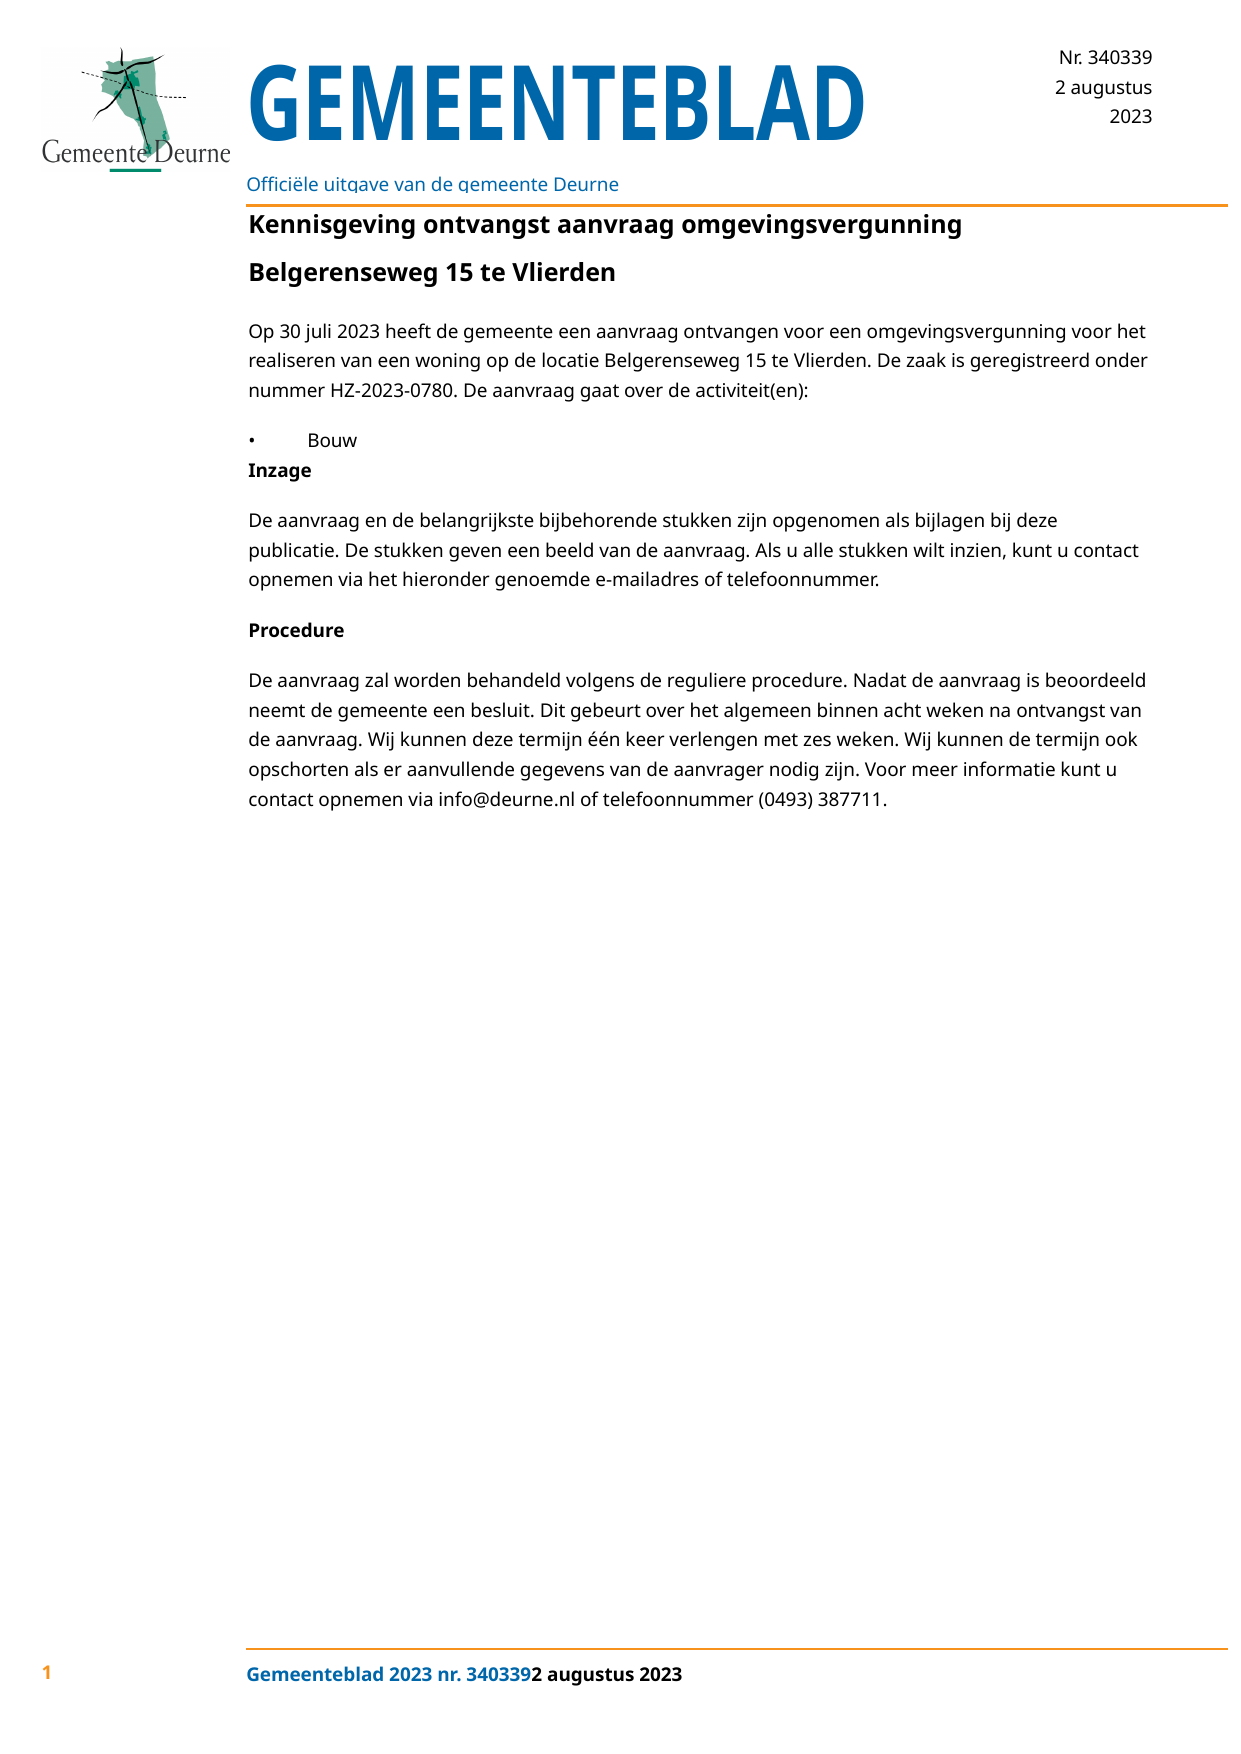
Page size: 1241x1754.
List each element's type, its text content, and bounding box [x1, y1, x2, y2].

text Op 30 juli 2023 heeft de gemeente een aanvraag ontvangen voor een omgevingsvergunning voor het realiseren van een woning op de locatie Belgerenseweg 15 te Vlierden. De zaak is geregistreerd onder nummer HZ-2023-0780. De aanvraag gaat over de activiteit(en): [248, 318, 1152, 403]
text De aanvraag en de belangrijkste bijbehorende stukken zijn opgenomen als bijlagen bij deze publicatie. De stukken geven een beeld van de aanvraag. Als u alle stukken wilt inzien, kunt u contact opnemen via het hieronder genoemde e-mailadres of telefoonnummer. [248, 507, 1152, 592]
list Bouw [248, 427, 1152, 453]
text Kennisgeving ontvangst aanvraag omgevingsvergunning Belgerenseweg 15 te Vlierden [248, 207, 1152, 288]
text De aanvraag zal worden behandeld volgens de reguliere procedure. Nadat de aanvraag is beoordeeld neemt de gemeente een besluit. Dit gebeurt over het algemeen binnen acht weken na ontvangst van de aanvraag. Wij kunnen deze termijn één keer verlengen met zes weken. Wij kunnen de termijn ook opschorten als er aanvullende gegevens van de aanvrager nodig zijn. Voor meer informatie kunt u contact opnemen via info@deurne.nl of telefoonnummer (0493) 387711. [248, 667, 1152, 812]
text Procedure [248, 617, 1152, 643]
text Inzage [248, 457, 1152, 483]
picture [41, 47, 231, 172]
